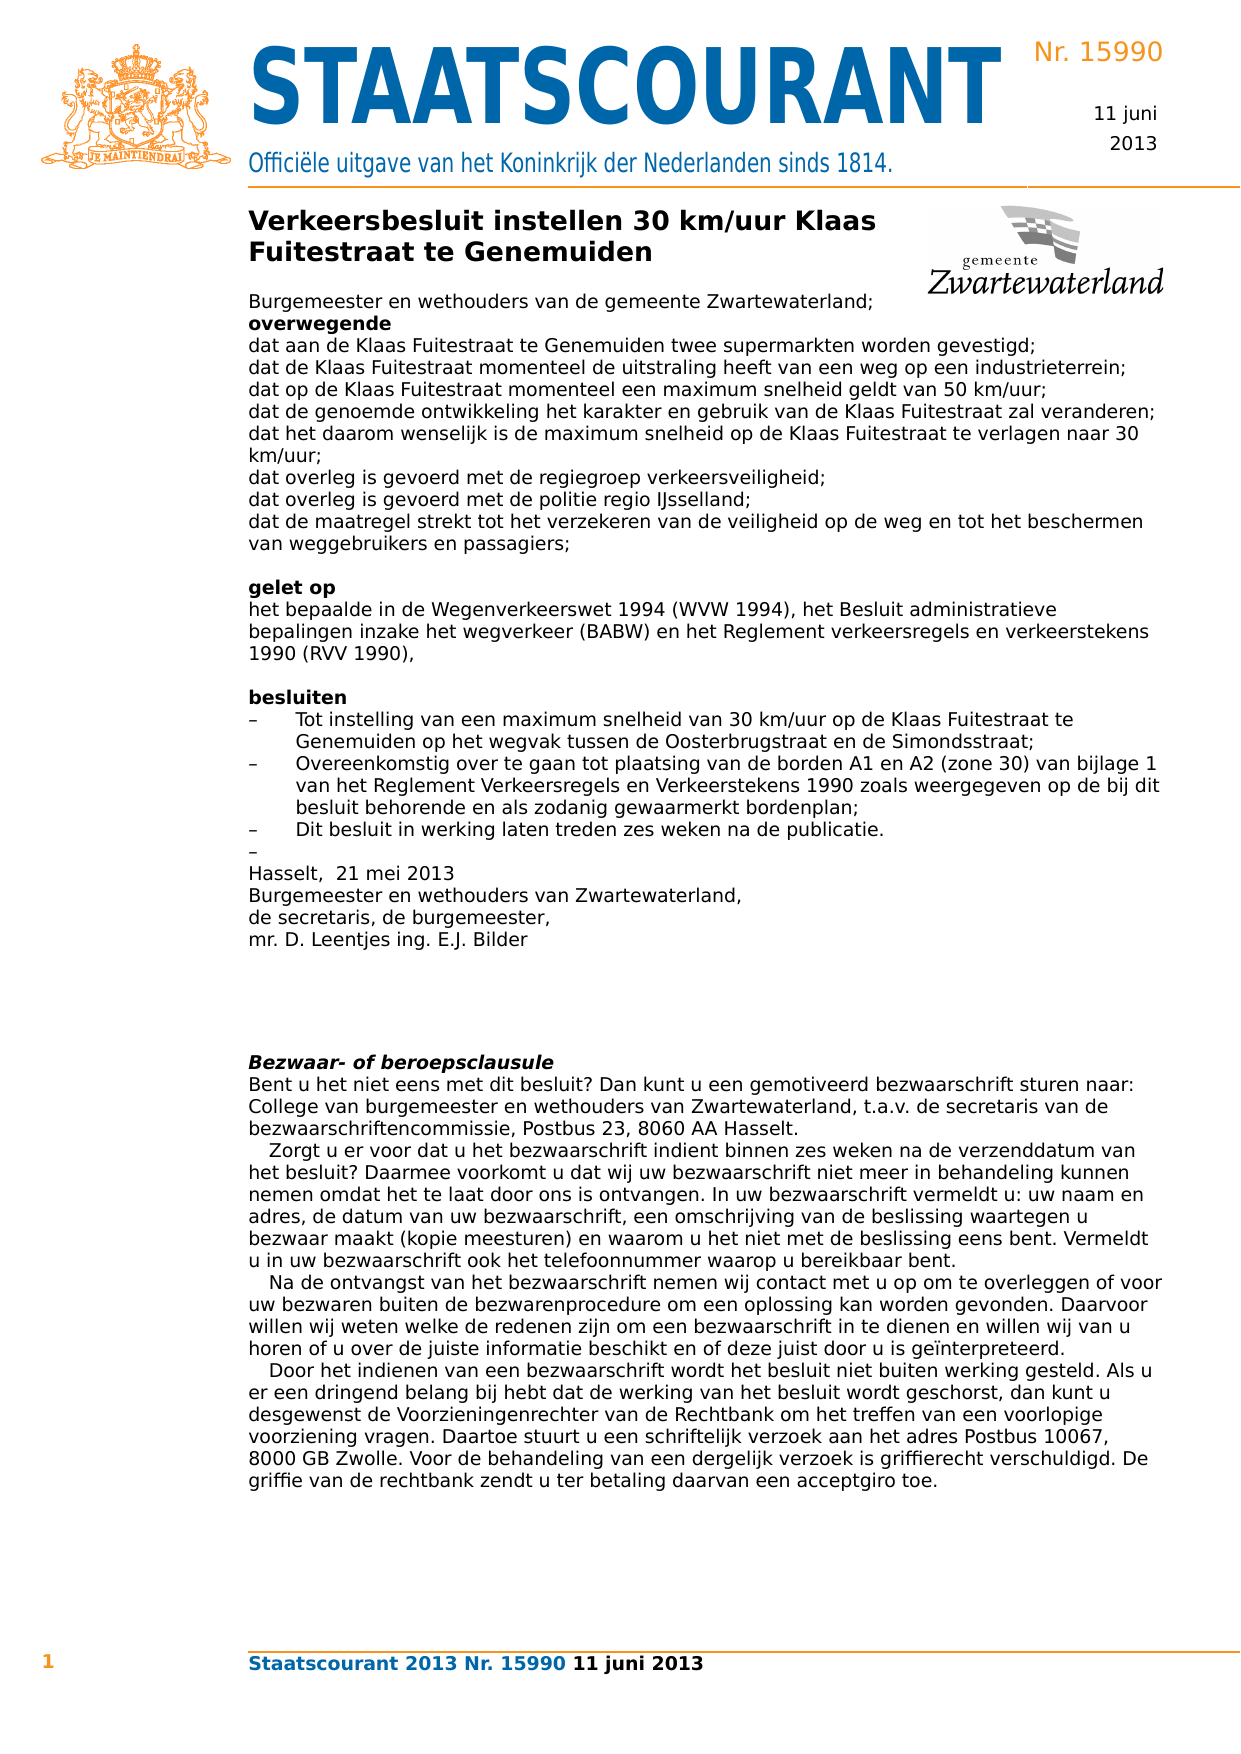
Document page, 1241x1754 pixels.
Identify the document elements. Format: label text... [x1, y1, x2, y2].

subtitle dat de maatregel strekt tot het verzekeren van de veiligheid op de weg en tot het beschermen van weggebruikers en passagiers; [248, 511, 1163, 555]
subtitle Verkeersbesluit instellen 30 km/uur Klaas Fuitestraat te Genemuiden [248, 206, 927, 268]
subtitle dat overleg is gevoerd met de politie regio IJsselland; [248, 489, 1163, 511]
text Bent u het niet eens met dit besluit? Dan kunt u een gemotiveerd bezwaarschrift sturen naar: College van burgemeester en wethouders van Zwartewaterland, t.a.v. de secretaris van de bezwaarschriftencommissie, Postbus 23, 8060 AA Hasselt. [248, 1074, 1163, 1140]
list Dit besluit in werking laten treden zes weken na de publicatie. [248, 819, 1163, 841]
text Burgemeester en wethouders van de gemeente Zwartewaterland; [248, 291, 1163, 313]
list Overeenkomstig over te gaan tot plaatsing van de borden A1 en A2 (zone 30) van bijlage 1 van het Reglement Verkeersregels en Verkeerstekens 1990 zoals weergegeven op de bij dit besluit behorende en als zodanig gewaarmerkt bordenplan; [248, 753, 1163, 819]
subtitle dat de Klaas Fuitestraat momenteel de uitstraling heeft van een weg op een industrieterrein; [248, 357, 1163, 379]
text mr. D. Leentjes ing. E.J. Bilder [248, 928, 1163, 951]
text Hasselt, 21 mei 2013 [248, 863, 1163, 884]
picture [41, 44, 231, 169]
text Burgemeester en wethouders van Zwartewaterland, [248, 884, 1163, 907]
subtitle dat het daarom wenselijk is de maximum snelheid op de Klaas Fuitestraat te verlagen naar 30 km/uur; [248, 423, 1163, 467]
list Tot instelling van een maximum snelheid van 30 km/uur op de Klaas Fuitestraat te Genemuiden op het wegvak tussen de Oosterbrugstraat en de Simondsstraat; [248, 709, 1163, 753]
subtitle het bepaalde in de Wegenverkeerswet 1994 (WVW 1994), het Besluit administratieve bepalingen inzake het wegverkeer (BABW) en het Reglement verkeersregels en verkeerstekens 1990 (RVV 1990), [248, 599, 1163, 665]
picture [927, 205, 1164, 294]
subtitle dat aan de Klaas Fuitestraat te Genemuiden twee supermarkten worden gevestigd; [248, 335, 1163, 357]
subtitle Bezwaar- of beroepsclausule [248, 1052, 1163, 1074]
text de secretaris, de burgemeester, [248, 907, 1163, 928]
text Na de ontvangst van het bezwaarschrift nemen wij contact met u op om te overleggen of voor uw bezwaren buiten de bezwarenprocedure om een oplossing kan worden gevonden. Daarvoor willen wij weten welke de redenen zijn om een bezwaarschrift in te dienen en willen wij van u horen of u over de juiste informatie beschikt en of deze juist door u is geïnterpreteerd. [248, 1272, 1163, 1359]
subtitle dat overleg is gevoerd met de regiegroep verkeersveiligheid; [248, 467, 1163, 489]
subtitle overwegende [248, 313, 1163, 335]
subtitle gelet op [248, 577, 1163, 599]
subtitle dat op de Klaas Fuitestraat momenteel een maximum snelheid geldt van 50 km/uur; [248, 379, 1163, 401]
text Zorgt u er voor dat u het bezwaarschrift indient binnen zes weken na de verzenddatum van het besluit? Daarmee voorkomt u dat wij uw bezwaarschrift niet meer in behandeling kunnen nemen omdat het te laat door ons is ontvangen. In uw bezwaarschrift vermeldt u: uw naam en adres, de datum van uw bezwaarschrift, een omschrijving van de beslissing waartegen u bezwaar maakt (kopie meesturen) en waarom u het niet met de beslissing eens bent. Vermeldt u in uw bezwaarschrift ook het telefoonnummer waarop u bereikbaar bent. [248, 1140, 1163, 1272]
subtitle dat de genoemde ontwikkeling het karakter en gebruik van de Klaas Fuitestraat zal veranderen; [248, 401, 1163, 423]
text Door het indienen van een bezwaarschrift wordt het besluit niet buiten werking gesteld. Als u er een dringend belang bij hebt dat de werking van het besluit wordt geschorst, dan kunt u desgewenst de Voorzieningenrechter van de Rechtbank om het treffen van een voorlopige voorziening vragen. Daartoe stuurt u een schriftelijk verzoek aan het adres Postbus 10067, 8000 GB Zwolle. Voor de behandeling van een dergelijk verzoek is griffierecht verschuldigd. De griffie van de rechtbank zendt u ter betaling daarvan een acceptgiro toe. [248, 1359, 1163, 1491]
text besluiten [248, 687, 1163, 709]
